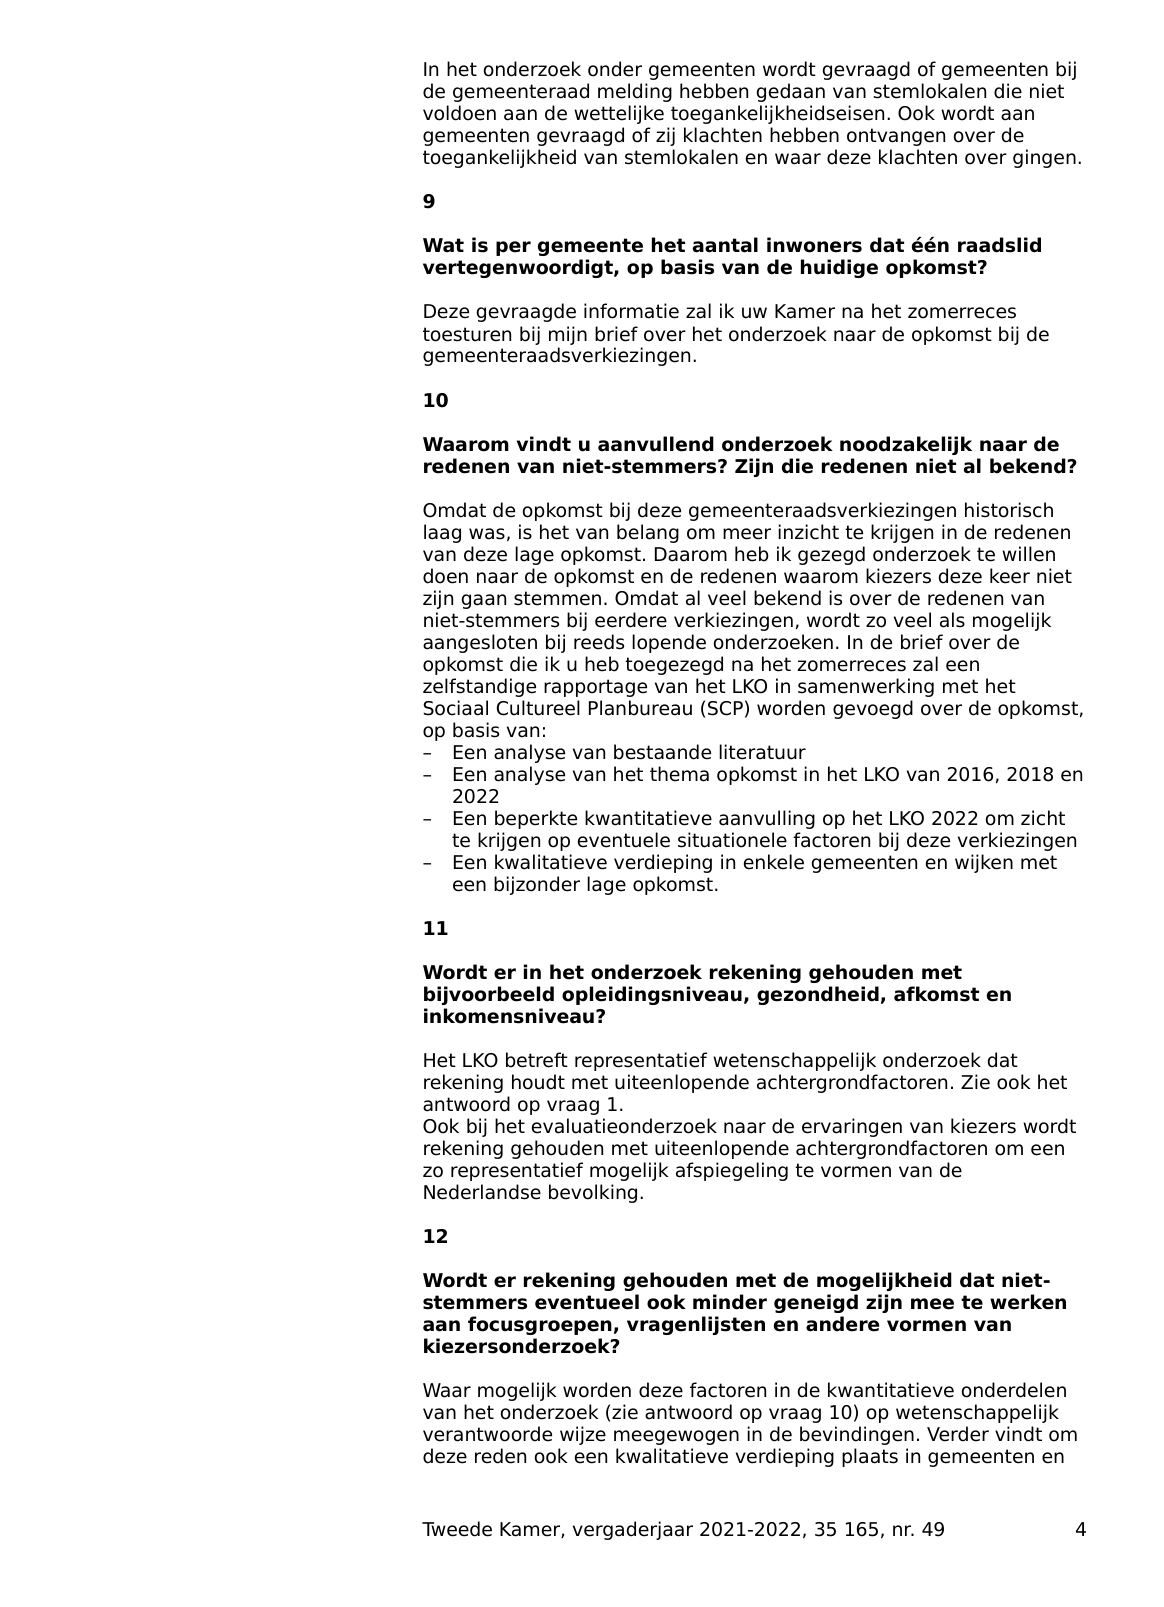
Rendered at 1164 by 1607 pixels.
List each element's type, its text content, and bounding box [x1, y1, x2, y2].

text Deze gevraagde informatie zal ik uw Kamer na het zomerreces toesturen bij mijn brief over het onderzoek naar de opkomst bij de gemeenteraadsverkiezingen. [422, 301, 1087, 367]
text Omdat de opkomst bij deze gemeenteraadsverkiezingen historisch laag was, is het van belang om meer inzicht te krijgen in de redenen van deze lage opkomst. Daarom heb ik gezegd onderzoek te willen doen naar de opkomst en de redenen waarom kiezers deze keer niet zijn gaan stemmen. Omdat al veel bekend is over de redenen van niet-stemmers bij eerdere verkiezingen, wordt zo veel als mogelijk aangesloten bij reeds lopende onderzoeken. In de brief over de opkomst die ik u heb toegezegd na het zomerreces zal een zelfstandige rapportage van het LKO in samenwerking met het Sociaal Cultureel Planbureau (SCP) worden gevoegd over de opkomst, op basis van: [422, 500, 1087, 742]
subtitle 9 [422, 191, 1087, 213]
text – Een kwalitatieve verdieping in enkele gemeenten en wijken met een bijzonder lage opkomst. [422, 852, 1087, 896]
subtitle 12 [422, 1226, 1087, 1248]
text Wordt er in het onderzoek rekening gehouden met bijvoorbeeld opleidingsniveau, gezondheid, afkomst en inkomensniveau? [422, 962, 1087, 1028]
text Wordt er rekening gehouden met de mogelijkheid dat niet-stemmers eventueel ook minder geneigd zijn mee te werken aan focusgroepen, vragenlijsten en andere vormen van kiezersonderzoek? [422, 1270, 1087, 1358]
subtitle 11 [422, 918, 1087, 940]
text – Een analyse van bestaande literatuur [422, 742, 1087, 764]
text In het onderzoek onder gemeenten wordt gevraagd of gemeenten bij de gemeenteraad melding hebben gedaan van stemlokalen die niet voldoen aan de wettelijke toegankelijkheidseisen. Ook wordt aan gemeenten gevraagd of zij klachten hebben ontvangen over de toegankelijkheid van stemlokalen en waar deze klachten over gingen. [422, 59, 1087, 169]
subtitle 10 [422, 389, 1087, 412]
text Waar mogelijk worden deze factoren in de kwantitatieve onderdelen van het onderzoek (zie antwoord op vraag 10) op wetenschappelijk verantwoorde wijze meegewogen in de bevindingen. Verder vindt om deze reden ook een kwalitatieve verdieping plaats in gemeenten en [422, 1380, 1087, 1468]
text Wat is per gemeente het aantal inwoners dat één raadslid vertegenwoordigt, op basis van de huidige opkomst? [422, 235, 1087, 279]
text Waarom vindt u aanvullend onderzoek noodzakelijk naar de redenen van niet-stemmers? Zijn die redenen niet al bekend? [422, 434, 1087, 478]
text Het LKO betreft representatief wetenschappelijk onderzoek dat rekening houdt met uiteenlopende achtergrondfactoren. Zie ook het antwoord op vraag 1. [422, 1050, 1087, 1116]
text – Een analyse van het thema opkomst in het LKO van 2016, 2018 en 2022 [422, 764, 1087, 808]
text – Een beperkte kwantitatieve aanvulling op het LKO 2022 om zicht te krijgen op eventuele situationele factoren bij deze verkiezingen [422, 808, 1087, 852]
text Ook bij het evaluatieonderzoek naar de ervaringen van kiezers wordt rekening gehouden met uiteenlopende achtergrondfactoren om een zo representatief mogelijk afspiegeling te vormen van de Nederlandse bevolking. [422, 1116, 1087, 1204]
